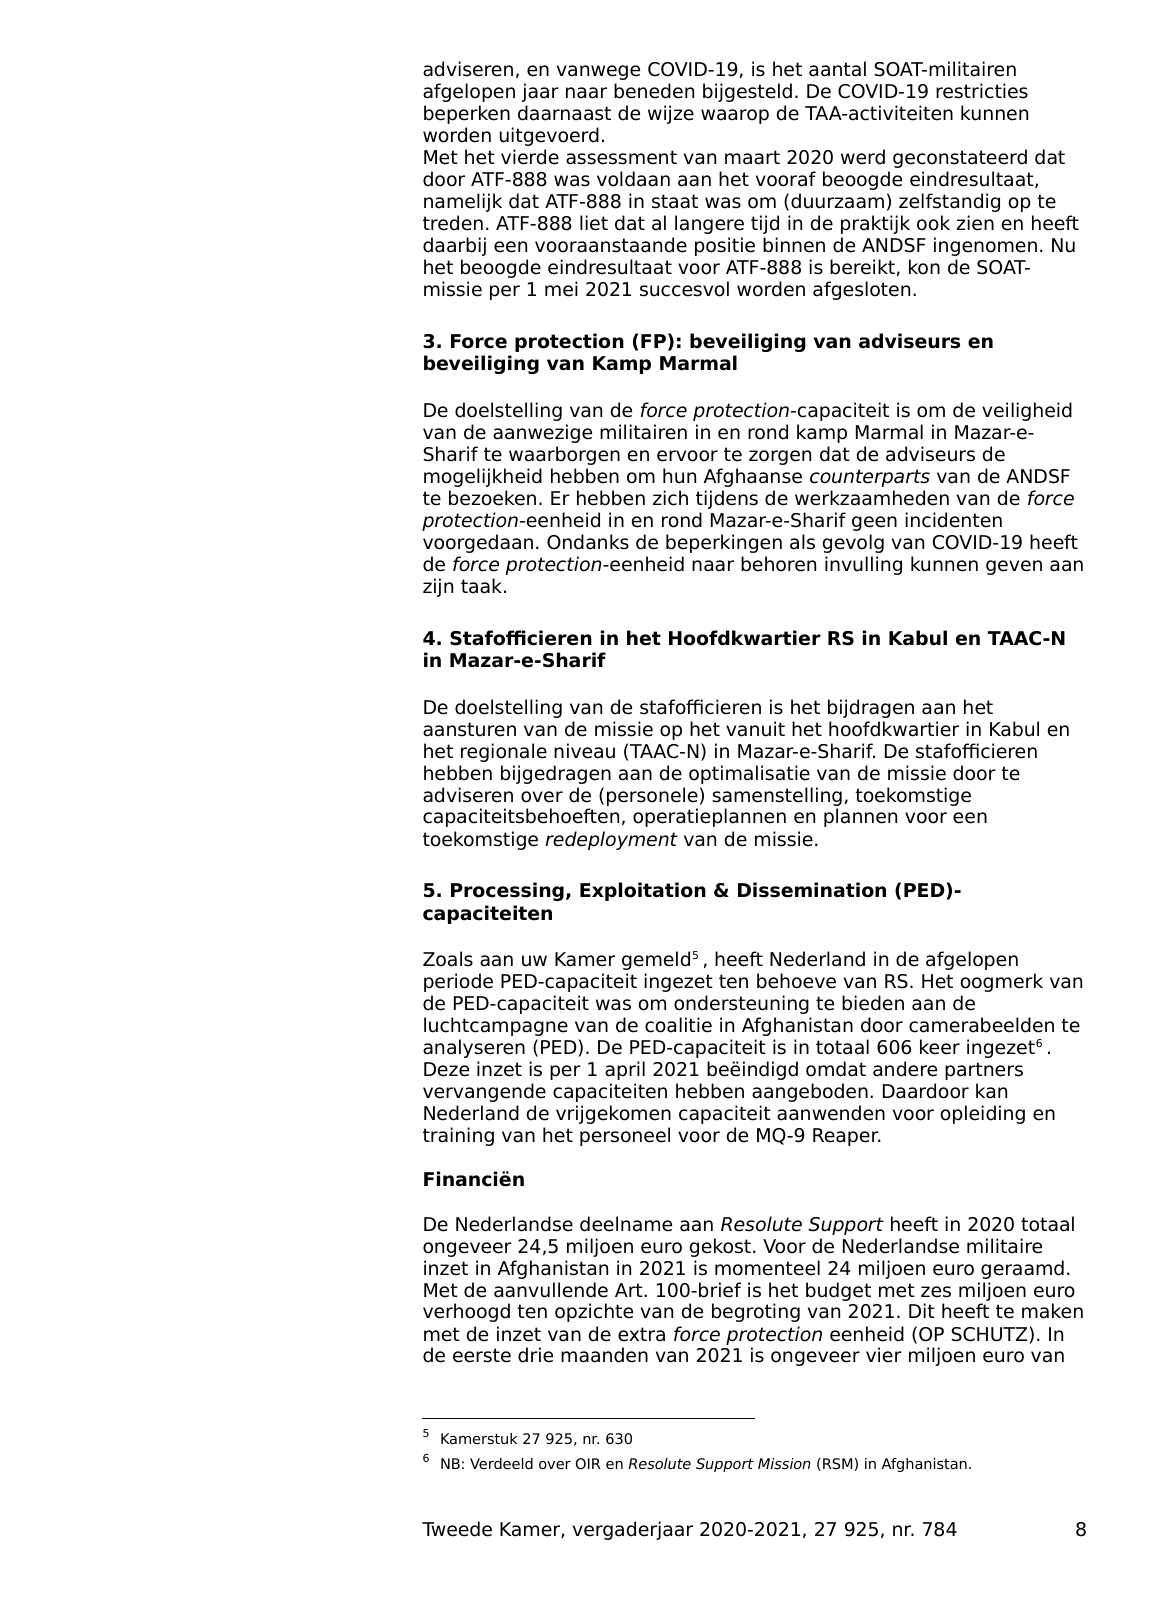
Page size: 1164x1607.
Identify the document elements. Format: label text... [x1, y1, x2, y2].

text adviseren, en vanwege COVID-19, is het aantal SOAT-militairen afgelopen jaar naar beneden bijgesteld. De COVID-19 restricties beperken daarnaast de wijze waarop de TAA-activiteiten kunnen worden uitgevoerd. [422, 59, 1087, 147]
subtitle 4. Stafofficieren in het Hoofdkwartier RS in Kabul en TAAC-N in Mazar-e-Sharif [422, 628, 1087, 672]
text Met het vierde assessment van maart 2020 werd geconstateerd dat door ATF-888 was voldaan aan het vooraf beoogde eindresultaat, namelijk dat ATF-888 in staat was om (duurzaam) zelfstandig op te treden. ATF-888 liet dat al langere tijd in de praktijk ook zien en heeft daarbij een vooraanstaande positie binnen de ANDSF ingenomen. Nu het beoogde eindresultaat voor ATF-888 is bereikt, kon de SOAT-missie per 1 mei 2021 succesvol worden afgesloten. [422, 147, 1087, 301]
text Zoals aan uw Kamer gemeld, heeft Nederland in de afgelopen periode PED-capaciteit ingezet ten behoeve van RS. Het oogmerk van de PED-capaciteit was om ondersteuning te bieden aan de luchtcampagne van de coalitie in Afghanistan door camerabeelden te analyseren (PED). De PED-capaciteit is in totaal 606 keer ingezet. Deze inzet is per 1 april 2021 beëindigd omdat andere partners vervangende capaciteiten hebben aangeboden. Daardoor kan Nederland de vrijgekomen capaciteit aanwenden voor opleiding en training van het personeel voor de MQ-9 Reaper. [422, 949, 1087, 1147]
subtitle 5. Processing, Exploitation & Dissemination (PED)-capaciteiten [422, 880, 1087, 924]
text De doelstelling van de stafofficieren is het bijdragen aan het aansturen van de missie op het vanuit het hoofdkwartier in Kabul en het regionale niveau (TAAC-N) in Mazar-e-Sharif. De stafofficieren hebben bijgedragen aan de optimalisatie van de missie door te adviseren over de (personele) samenstelling, toekomstige capaciteitsbehoeften, operatieplannen en plannen voor een toekomstige redeployment van de missie. [422, 697, 1087, 850]
text De doelstelling van de force protection-capaciteit is om de veiligheid van de aanwezige militairen in en rond kamp Marmal in Mazar-e-Sharif te waarborgen en ervoor te zorgen dat de adviseurs de mogelijkheid hebben om hun Afghaanse counterparts van de ANDSF te bezoeken. Er hebben zich tijdens de werkzaamheden van de force protection-eenheid in en rond Mazar-e-Sharif geen incidenten voorgedaan. Ondanks de beperkingen als gevolg van COVID-19 heeft de force protection-eenheid naar behoren invulling kunnen geven aan zijn taak. [422, 400, 1087, 598]
text De Nederlandse deelname aan Resolute Support heeft in 2020 totaal ongeveer 24,5 miljoen euro gekost. Voor de Nederlandse militaire inzet in Afghanistan in 2021 is momenteel 24 miljoen euro geraamd. Met de aanvullende Art. 100-brief is het budget met zes miljoen euro verhoogd ten opzichte van de begroting van 2021. Dit heeft te maken met de inzet van de extra force protection eenheid (OP SCHUTZ). In de eerste drie maanden van 2021 is ongeveer vier miljoen euro van [422, 1213, 1087, 1367]
text NB: Verdeeld over OIR en Resolute Support Mission (RSM) in Afghanistan. [422, 1452, 1087, 1474]
subtitle Financiën [422, 1169, 1087, 1191]
text Kamerstuk 27 925, nr. 630 [422, 1427, 1087, 1449]
subtitle 3. Force protection (FP): beveiliging van adviseurs en beveiliging van Kamp Marmal [422, 331, 1087, 375]
